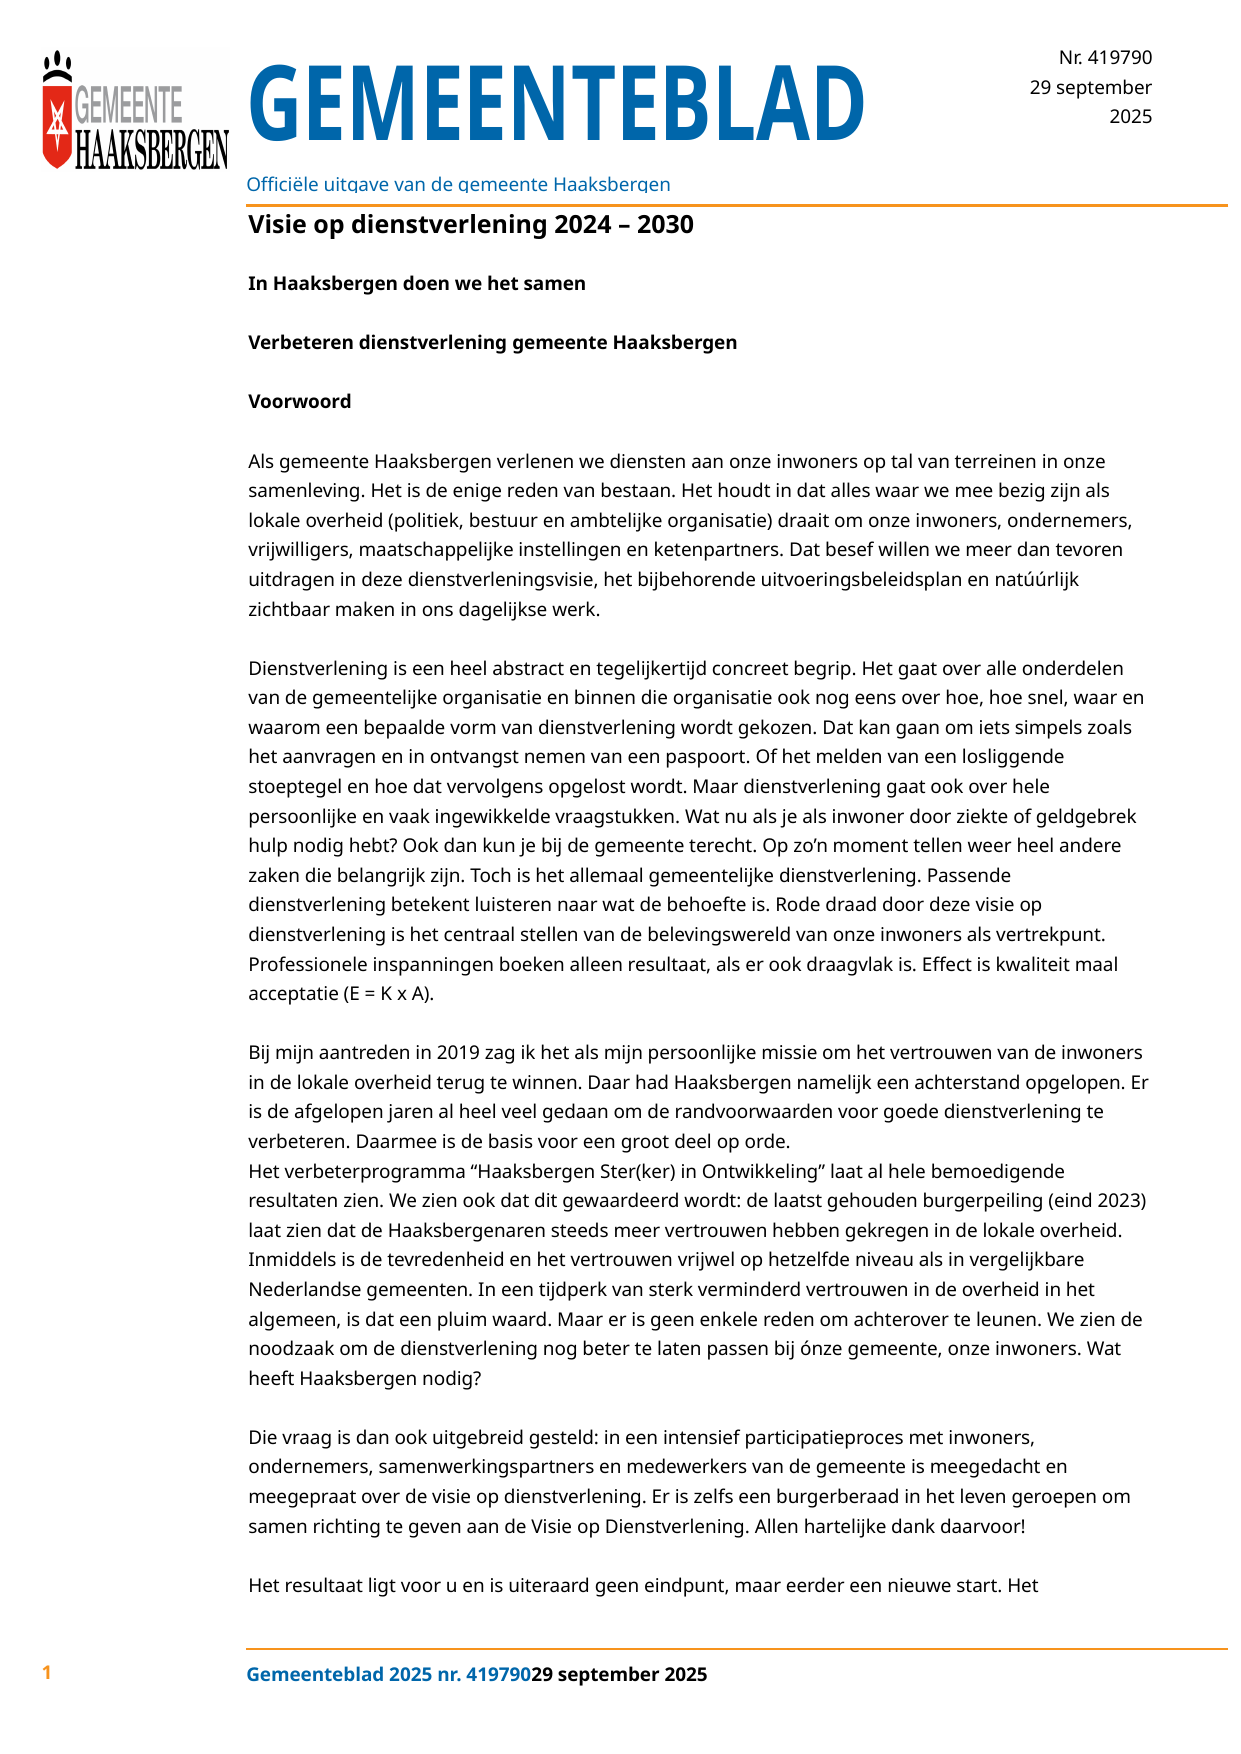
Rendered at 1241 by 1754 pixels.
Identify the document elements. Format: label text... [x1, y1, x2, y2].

picture [41, 47, 231, 172]
text Voorwoord [248, 389, 1152, 414]
text Als gemeente Haaksbergen verlenen we diensten aan onze inwoners op tal van terreinen in onze samenleving. Het is de enige reden van bestaan. Het houdt in dat alles waar we mee bezig zijn als lokale overheid (politiek, bestuur en ambtelijke organisatie) draait om onze inwoners, ondernemers, vrijwilligers, maatschappelijke instellingen en ketenpartners. Dat besef willen we meer dan tevoren uitdragen in deze dienstverleningsvisie, het bijbehorende uitvoeringsbeleidsplan en natúúrlijk zichtbaar maken in ons dagelijkse werk. [248, 448, 1152, 621]
text Het verbeterprogramma “Haaksbergen Ster(ker) in Ontwikkeling” laat al hele bemoedigende resultaten zien. We zien ook dat dit gewaardeerd wordt: de laatst gehouden burgerpeiling (eind 2023) laat zien dat de Haaksbergenaren steeds meer vertrouwen hebben gekregen in de lokale overheid. Inmiddels is de tevredenheid en het vertrouwen vrijwel op hetzelfde niveau als in vergelijkbare Nederlandse gemeenten. In een tijdperk van sterk verminderd vertrouwen in de overheid in het algemeen, is dat een pluim waard. Maar er is geen enkele reden om achterover te leunen. We zien de noodzaak om de dienstverlening nog beter te laten passen bij ónze gemeente, onze inwoners. Wat heeft Haaksbergen nodig? [248, 1158, 1152, 1391]
text Het resultaat ligt voor u en is uiteraard geen eindpunt, maar eerder een nieuwe start. Het [248, 1572, 1152, 1598]
text Die vraag is dan ook uitgebreid gesteld: in een intensief participatieproces met inwoners, ondernemers, samenwerkingspartners en medewerkers van de gemeente is meegedacht en meegepraat over de visie op dienstverlening. Er is zelfs een burgerberaad in het leven geroepen om samen richting te geven aan de Visie op Dienstverlening. Allen hartelijke dank daarvoor! [248, 1424, 1152, 1538]
text Visie op dienstverlening 2024 – 2030 [248, 207, 1152, 241]
text Bij mijn aantreden in 2019 zag ik het als mijn persoonlijke missie om het vertrouwen van de inwoners in de lokale overheid terug te winnen. Daar had Haaksbergen namelijk een achterstand opgelopen. Er is de afgelopen jaren al heel veel gedaan om de randvoorwaarden voor goede dienstverlening te verbeteren. Daarmee is de basis voor een groot deel op orde. [248, 1039, 1152, 1154]
text Verbeteren dienstverlening gemeente Haaksbergen [248, 329, 1152, 355]
text In Haaksbergen doen we het samen [248, 270, 1152, 296]
text Dienstverlening is een heel abstract en tegelijkertijd concreet begrip. Het gaat over alle onderdelen van de gemeentelijke organisatie en binnen die organisatie ook nog eens over hoe, hoe snel, waar en waarom een bepaalde vorm van dienstverlening wordt gekozen. Dat kan gaan om iets simpels zoals het aanvragen en in ontvangst nemen van een paspoort. Of het melden van een losliggende stoeptegel en hoe dat vervolgens opgelost wordt. Maar dienstverlening gaat ook over hele persoonlijke en vaak ingewikkelde vraagstukken. Wat nu als je als inwoner door ziekte of geldgebrek hulp nodig hebt? Ook dan kun je bij de gemeente terecht. Op zo’n moment tellen weer heel andere zaken die belangrijk zijn. Toch is het allemaal gemeentelijke dienstverlening. Passende dienstverlening betekent luisteren naar wat de behoefte is. Rode draad door deze visie op dienstverlening is het centraal stellen van de belevingswereld van onze inwoners als vertrekpunt. Professionele inspanningen boeken alleen resultaat, als er ook draagvlak is. Effect is kwaliteit maal acceptatie (E = K x A). [248, 655, 1152, 1006]
